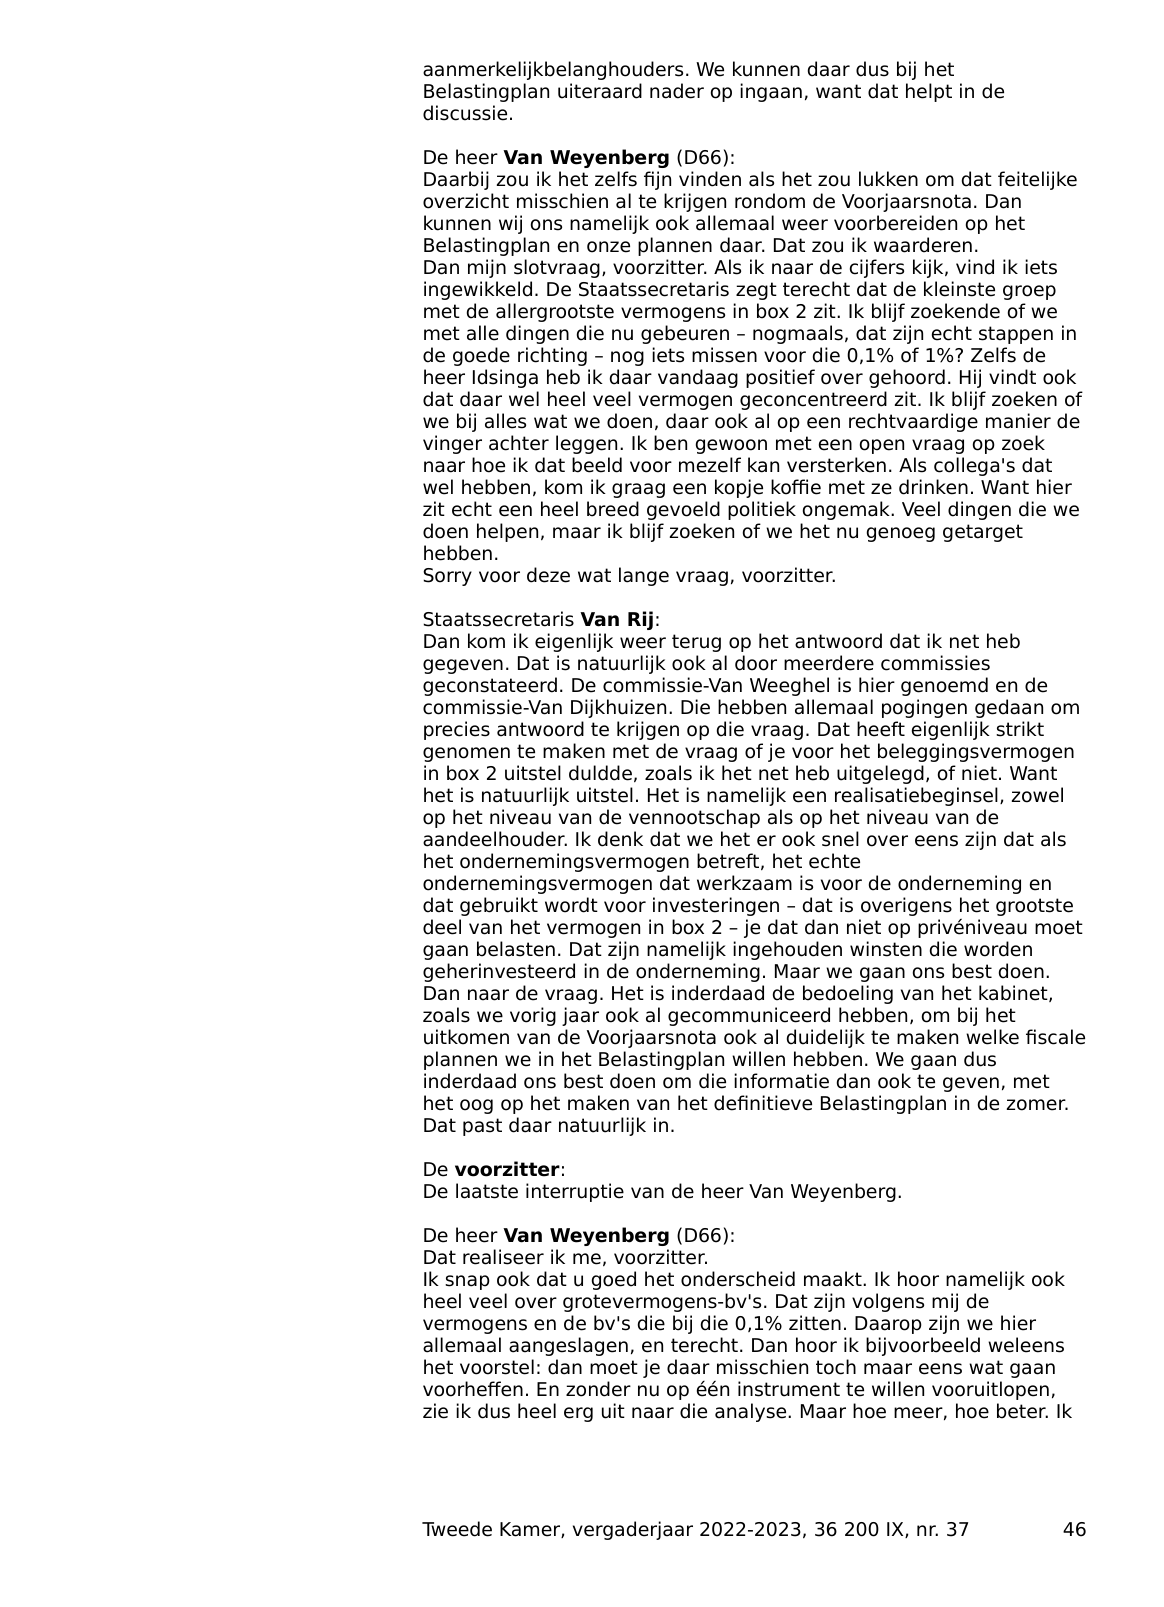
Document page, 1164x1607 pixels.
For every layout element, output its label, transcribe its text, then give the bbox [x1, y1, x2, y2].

text Dan mijn slotvraag, voorzitter. Als ik naar de cijfers kijk, vind ik iets ingewikkeld. De Staatssecretaris zegt terecht dat de kleinste groep met de allergrootste vermogens in box 2 zit. Ik blijf zoekende of we met alle dingen die nu gebeuren – nogmaals, dat zijn echt stappen in de goede richting – nog iets missen voor die 0,1% of 1%? Zelfs de heer Idsinga heb ik daar vandaag positief over gehoord. Hij vindt ook dat daar wel heel veel vermogen geconcentreerd zit. Ik blijf zoeken of we bij alles wat we doen, daar ook al op een rechtvaardige manier de vinger achter leggen. Ik ben gewoon met een open vraag op zoek naar hoe ik dat beeld voor mezelf kan versterken. Als collega's dat wel hebben, kom ik graag een kopje koffie met ze drinken. Want hier zit echt een heel breed gevoeld politiek ongemak. Veel dingen die we doen helpen, maar ik blijf zoeken of we het nu genoeg getarget hebben. [422, 257, 1087, 565]
text aanmerkelijkbelanghouders. We kunnen daar dus bij het Belastingplan uiteraard nader op ingaan, want dat helpt in de discussie. [422, 59, 1087, 125]
text De voorzitter: [422, 1159, 1087, 1181]
text Dat realiseer ik me, voorzitter. [422, 1247, 1087, 1269]
text De heer Van Weyenberg (D66): [422, 1225, 1087, 1247]
text De heer Van Weyenberg (D66): [422, 147, 1087, 169]
text Sorry voor deze wat lange vraag, voorzitter. [422, 565, 1087, 587]
text De laatste interruptie van de heer Van Weyenberg. [422, 1181, 1087, 1203]
text Dan kom ik eigenlijk weer terug op het antwoord dat ik net heb gegeven. Dat is natuurlijk ook al door meerdere commissies geconstateerd. De commissie-Van Weeghel is hier genoemd en de commissie-Van Dijkhuizen. Die hebben allemaal pogingen gedaan om precies antwoord te krijgen op die vraag. Dat heeft eigenlijk strikt genomen te maken met de vraag of je voor het beleggingsvermogen in box 2 uitstel duldde, zoals ik het net heb uitgelegd, of niet. Want het is natuurlijk uitstel. Het is namelijk een realisatiebeginsel, zowel op het niveau van de vennootschap als op het niveau van de aandeelhouder. Ik denk dat we het er ook snel over eens zijn dat als het ondernemingsvermogen betreft, het echte ondernemingsvermogen dat werkzaam is voor de onderneming en dat gebruikt wordt voor investeringen – dat is overigens het grootste deel van het vermogen in box 2 – je dat dan niet op privéniveau moet gaan belasten. Dat zijn namelijk ingehouden winsten die worden geherinvesteerd in de onderneming. Maar we gaan ons best doen. [422, 631, 1087, 983]
text Dan naar de vraag. Het is inderdaad de bedoeling van het kabinet, zoals we vorig jaar ook al gecommuniceerd hebben, om bij het uitkomen van de Voorjaarsnota ook al duidelijk te maken welke fiscale plannen we in het Belastingplan willen hebben. We gaan dus inderdaad ons best doen om die informatie dan ook te geven, met het oog op het maken van het definitieve Belastingplan in de zomer. Dat past daar natuurlijk in. [422, 983, 1087, 1136]
text Daarbij zou ik het zelfs fijn vinden als het zou lukken om dat feitelijke overzicht misschien al te krijgen rondom de Voorjaarsnota. Dan kunnen wij ons namelijk ook allemaal weer voorbereiden op het Belastingplan en onze plannen daar. Dat zou ik waarderen. [422, 169, 1087, 257]
text Staatssecretaris Van Rij: [422, 609, 1087, 631]
text Ik snap ook dat u goed het onderscheid maakt. Ik hoor namelijk ook heel veel over grotevermogens-bv's. Dat zijn volgens mij de vermogens en de bv's die bij die 0,1% zitten. Daarop zijn we hier allemaal aangeslagen, en terecht. Dan hoor ik bijvoorbeeld weleens het voorstel: dan moet je daar misschien toch maar eens wat gaan voorheffen. En zonder nu op één instrument te willen vooruitlopen, zie ik dus heel erg uit naar die analyse. Maar hoe meer, hoe beter. Ik [422, 1269, 1087, 1423]
